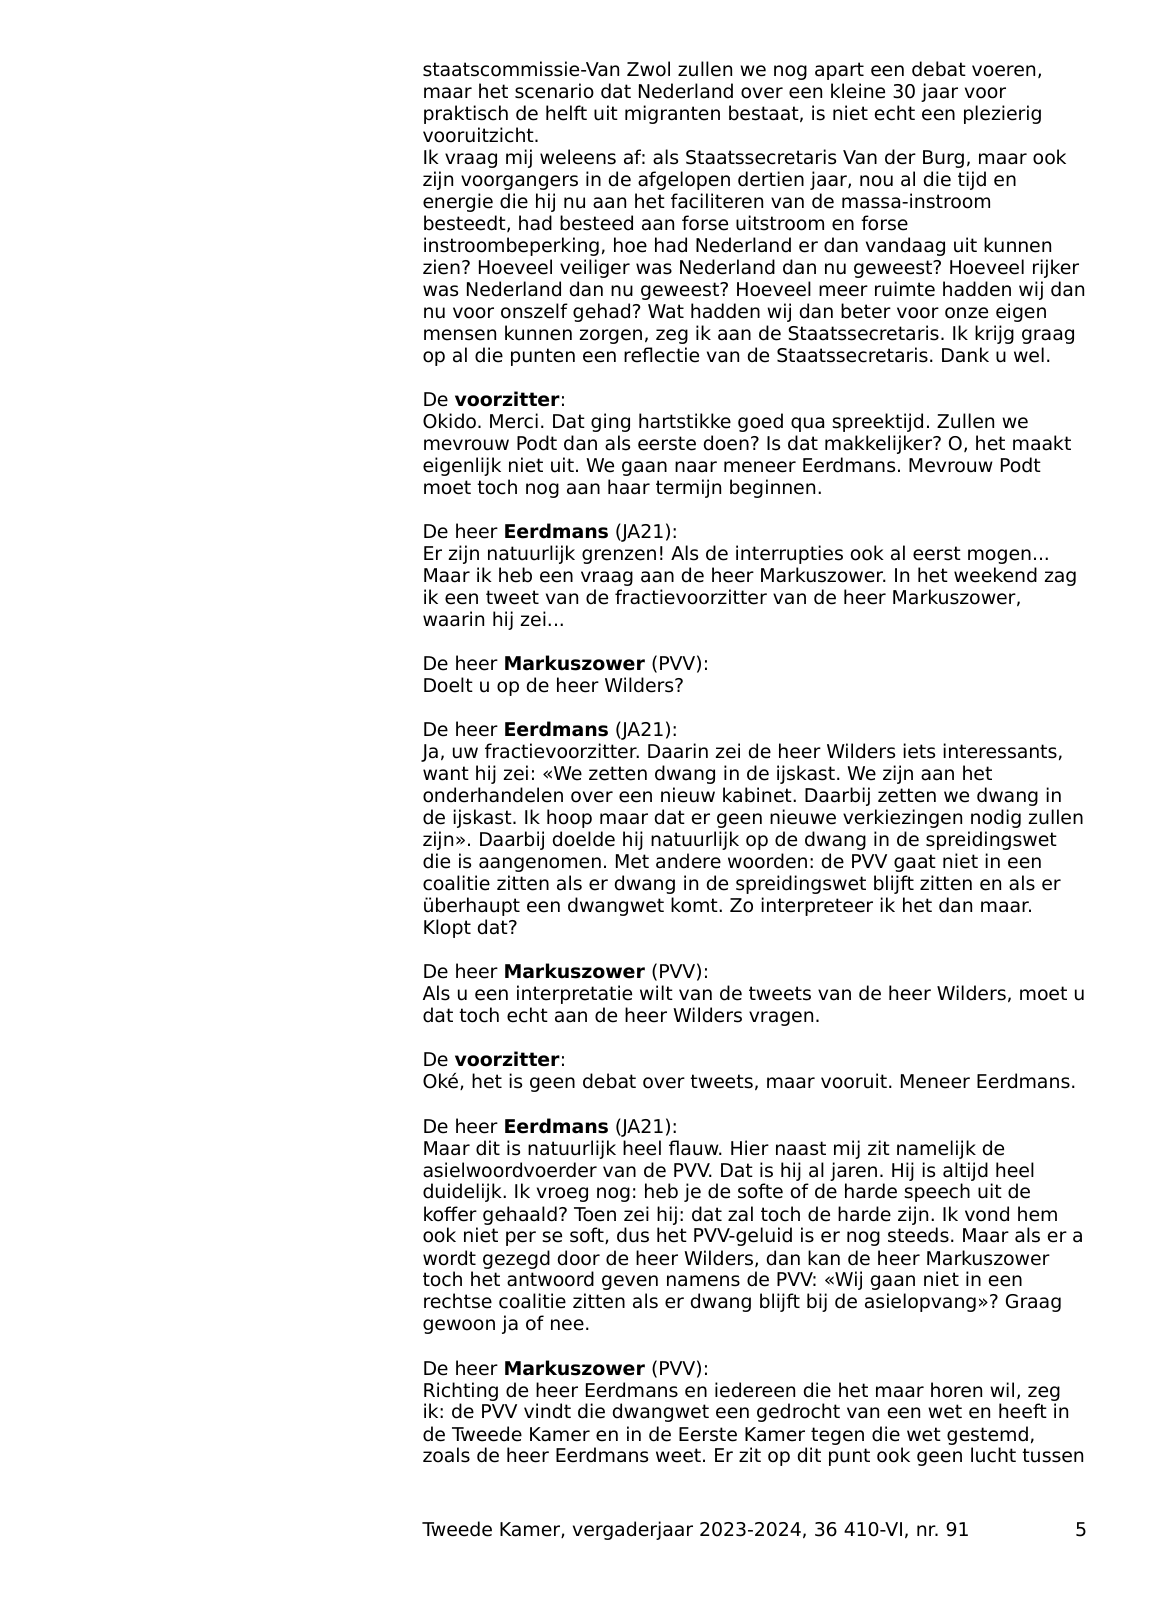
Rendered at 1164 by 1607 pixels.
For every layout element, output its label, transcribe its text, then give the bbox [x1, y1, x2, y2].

text De voorzitter: [422, 389, 1087, 411]
text De heer Eerdmans (JA21): [422, 719, 1087, 741]
text De heer Markuszower (PVV): [422, 1357, 1087, 1379]
text De heer Markuszower (PVV): [422, 653, 1087, 675]
text De heer Eerdmans (JA21): [422, 521, 1087, 543]
text staatscommissie-Van Zwol zullen we nog apart een debat voeren, maar het scenario dat Nederland over een kleine 30 jaar voor praktisch de helft uit migranten bestaat, is niet echt een plezierig vooruitzicht. [422, 59, 1087, 147]
text Richting de heer Eerdmans en iedereen die het maar horen wil, zeg ik: de PVV vindt die dwangwet een gedrocht van een wet en heeft in de Tweede Kamer en in de Eerste Kamer tegen die wet gestemd, zoals de heer Eerdmans weet. Er zit op dit punt ook geen lucht tussen [422, 1379, 1087, 1467]
text Okido. Merci. Dat ging hartstikke goed qua spreektijd. Zullen we mevrouw Podt dan als eerste doen? Is dat makkelijker? O, het maakt eigenlijk niet uit. We gaan naar meneer Eerdmans. Mevrouw Podt moet toch nog aan haar termijn beginnen. [422, 411, 1087, 499]
text De heer Eerdmans (JA21): [422, 1116, 1087, 1137]
text De heer Markuszower (PVV): [422, 961, 1087, 983]
text Maar ik heb een vraag aan de heer Markuszower. In het weekend zag ik een tweet van de fractievoorzitter van de heer Markuszower, waarin hij zei... [422, 565, 1087, 631]
text Ja, uw fractievoorzitter. Daarin zei de heer Wilders iets interessants, want hij zei: «We zetten dwang in de ijskast. We zijn aan het onderhandelen over een nieuw kabinet. Daarbij zetten we dwang in de ijskast. Ik hoop maar dat er geen nieuwe verkiezingen nodig zullen zijn». Daarbij doelde hij natuurlijk op de dwang in de spreidingswet die is aangenomen. Met andere woorden: de PVV gaat niet in een coalitie zitten als er dwang in de spreidingswet blijft zitten en als er überhaupt een dwangwet komt. Zo interpreteer ik het dan maar. Klopt dat? [422, 741, 1087, 939]
text Er zijn natuurlijk grenzen! Als de interrupties ook al eerst mogen... [422, 543, 1087, 565]
text Ik vraag mij weleens af: als Staatssecretaris Van der Burg, maar ook zijn voorgangers in de afgelopen dertien jaar, nou al die tijd en energie die hij nu aan het faciliteren van de massa-instroom besteedt, had besteed aan forse uitstroom en forse instroombeperking, hoe had Nederland er dan vandaag uit kunnen zien? Hoeveel veiliger was Nederland dan nu geweest? Hoeveel rijker was Nederland dan nu geweest? Hoeveel meer ruimte hadden wij dan nu voor onszelf gehad? Wat hadden wij dan beter voor onze eigen mensen kunnen zorgen, zeg ik aan de Staatssecretaris. Ik krijg graag op al die punten een reflectie van de Staatssecretaris. Dank u wel. [422, 147, 1087, 367]
text Maar dit is natuurlijk heel flauw. Hier naast mij zit namelijk de asielwoordvoerder van de PVV. Dat is hij al jaren. Hij is altijd heel duidelijk. Ik vroeg nog: heb je de softe of de harde speech uit de koffer gehaald? Toen zei hij: dat zal toch de harde zijn. Ik vond hem ook niet per se soft, dus het PVV-geluid is er nog steeds. Maar als er a wordt gezegd door de heer Wilders, dan kan de heer Markuszower toch het antwoord geven namens de PVV: «Wij gaan niet in een rechtse coalitie zitten als er dwang blijft bij de asielopvang»? Graag gewoon ja of nee. [422, 1137, 1087, 1335]
text Als u een interpretatie wilt van de tweets van de heer Wilders, moet u dat toch echt aan de heer Wilders vragen. [422, 983, 1087, 1027]
text Doelt u op de heer Wilders? [422, 675, 1087, 697]
text De voorzitter: [422, 1049, 1087, 1071]
text Oké, het is geen debat over tweets, maar vooruit. Meneer Eerdmans. [422, 1071, 1087, 1093]
